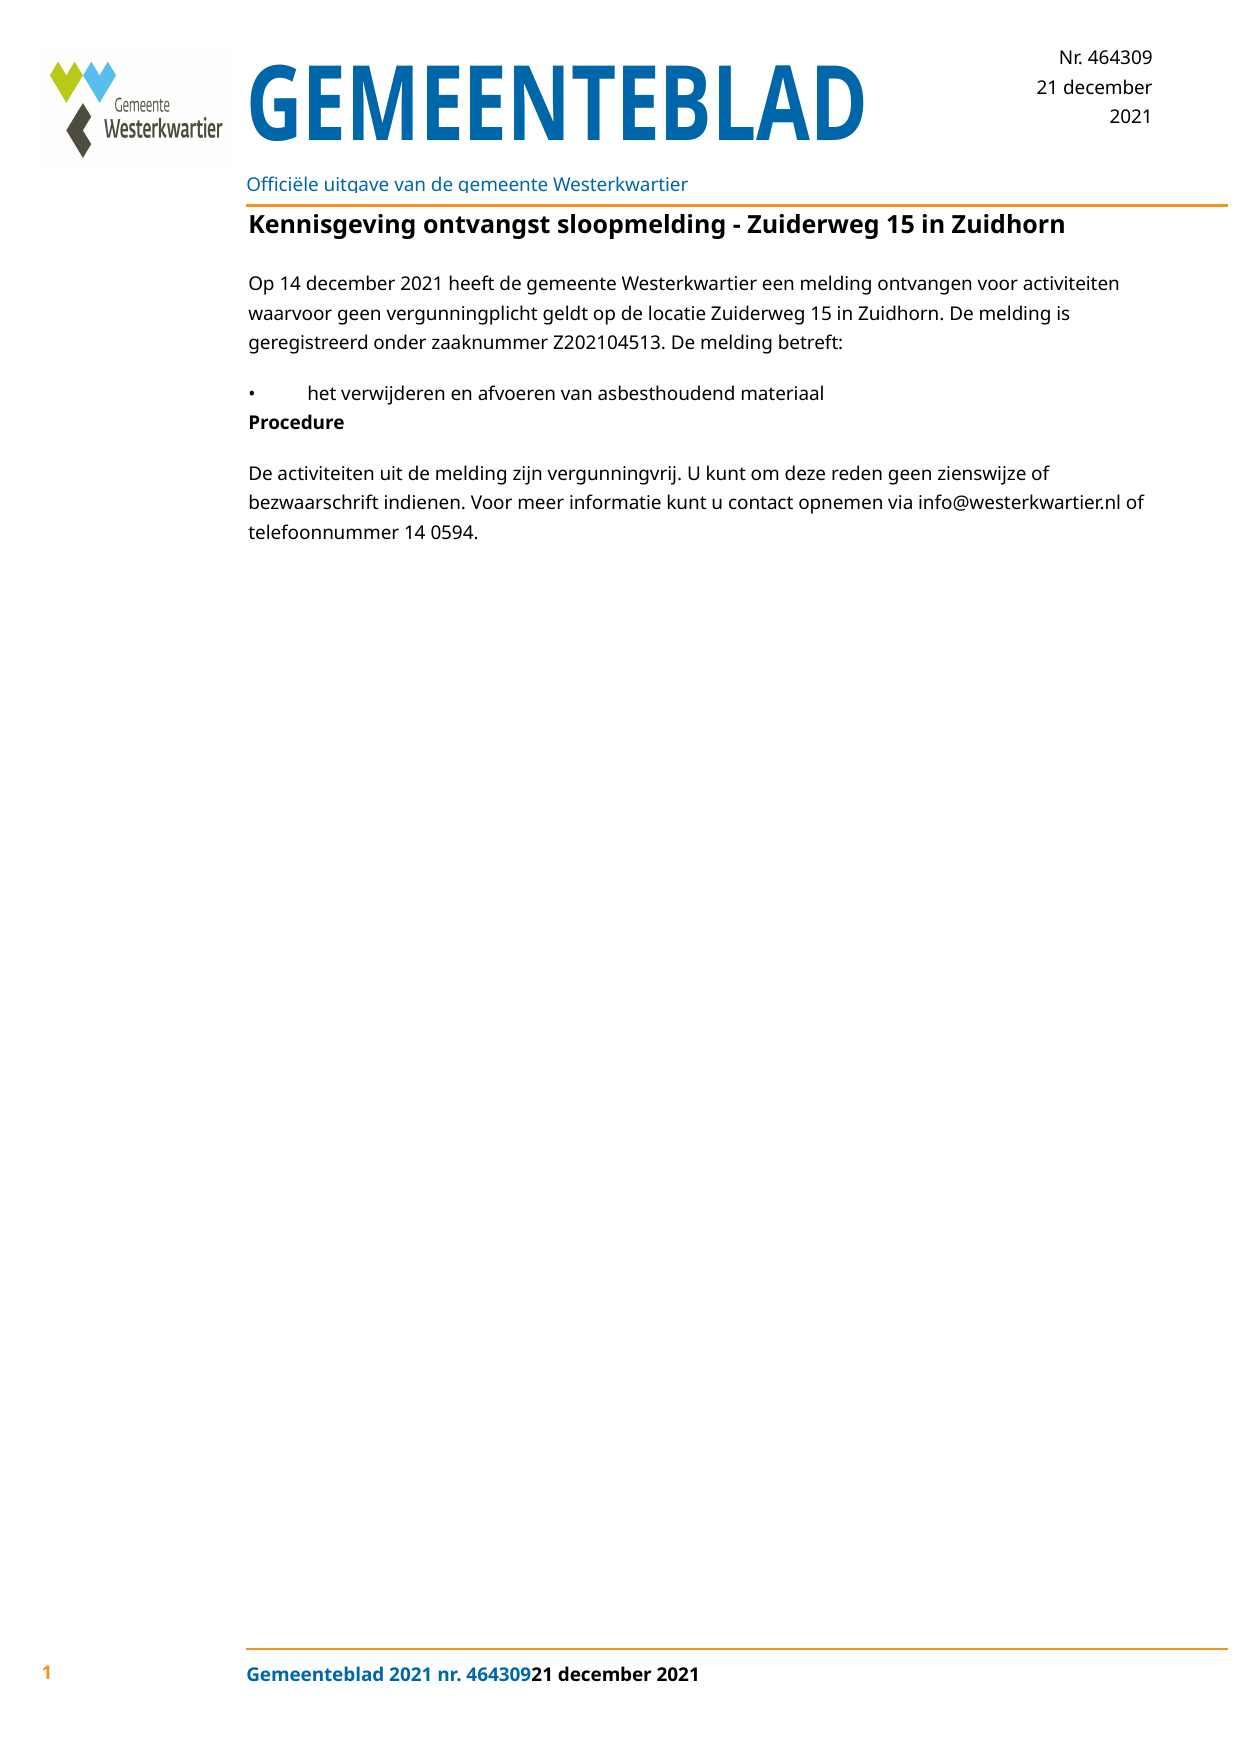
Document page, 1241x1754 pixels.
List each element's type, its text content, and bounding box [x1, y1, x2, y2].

text Op 14 december 2021 heeft de gemeente Westerkwartier een melding ontvangen voor activiteiten waarvoor geen vergunningplicht geldt op de locatie Zuiderweg 15 in Zuidhorn. De melding is geregistreerd onder zaaknummer Z202104513. De melding betreft: [248, 270, 1152, 355]
text De activiteiten uit de melding zijn vergunningvrij. U kunt om deze reden geen zienswijze of bezwaarschrift indienen. Voor meer informatie kunt u contact opnemen via info@westerkwartier.nl of telefoonnummer 14 0594. [248, 460, 1152, 545]
text Kennisgeving ontvangst sloopmelding - Zuiderweg 15 in Zuidhorn [248, 207, 1152, 241]
picture [41, 47, 231, 172]
text Procedure [248, 409, 1152, 435]
list het verwijderen en afvoeren van asbesthoudend materiaal [248, 380, 1152, 406]
